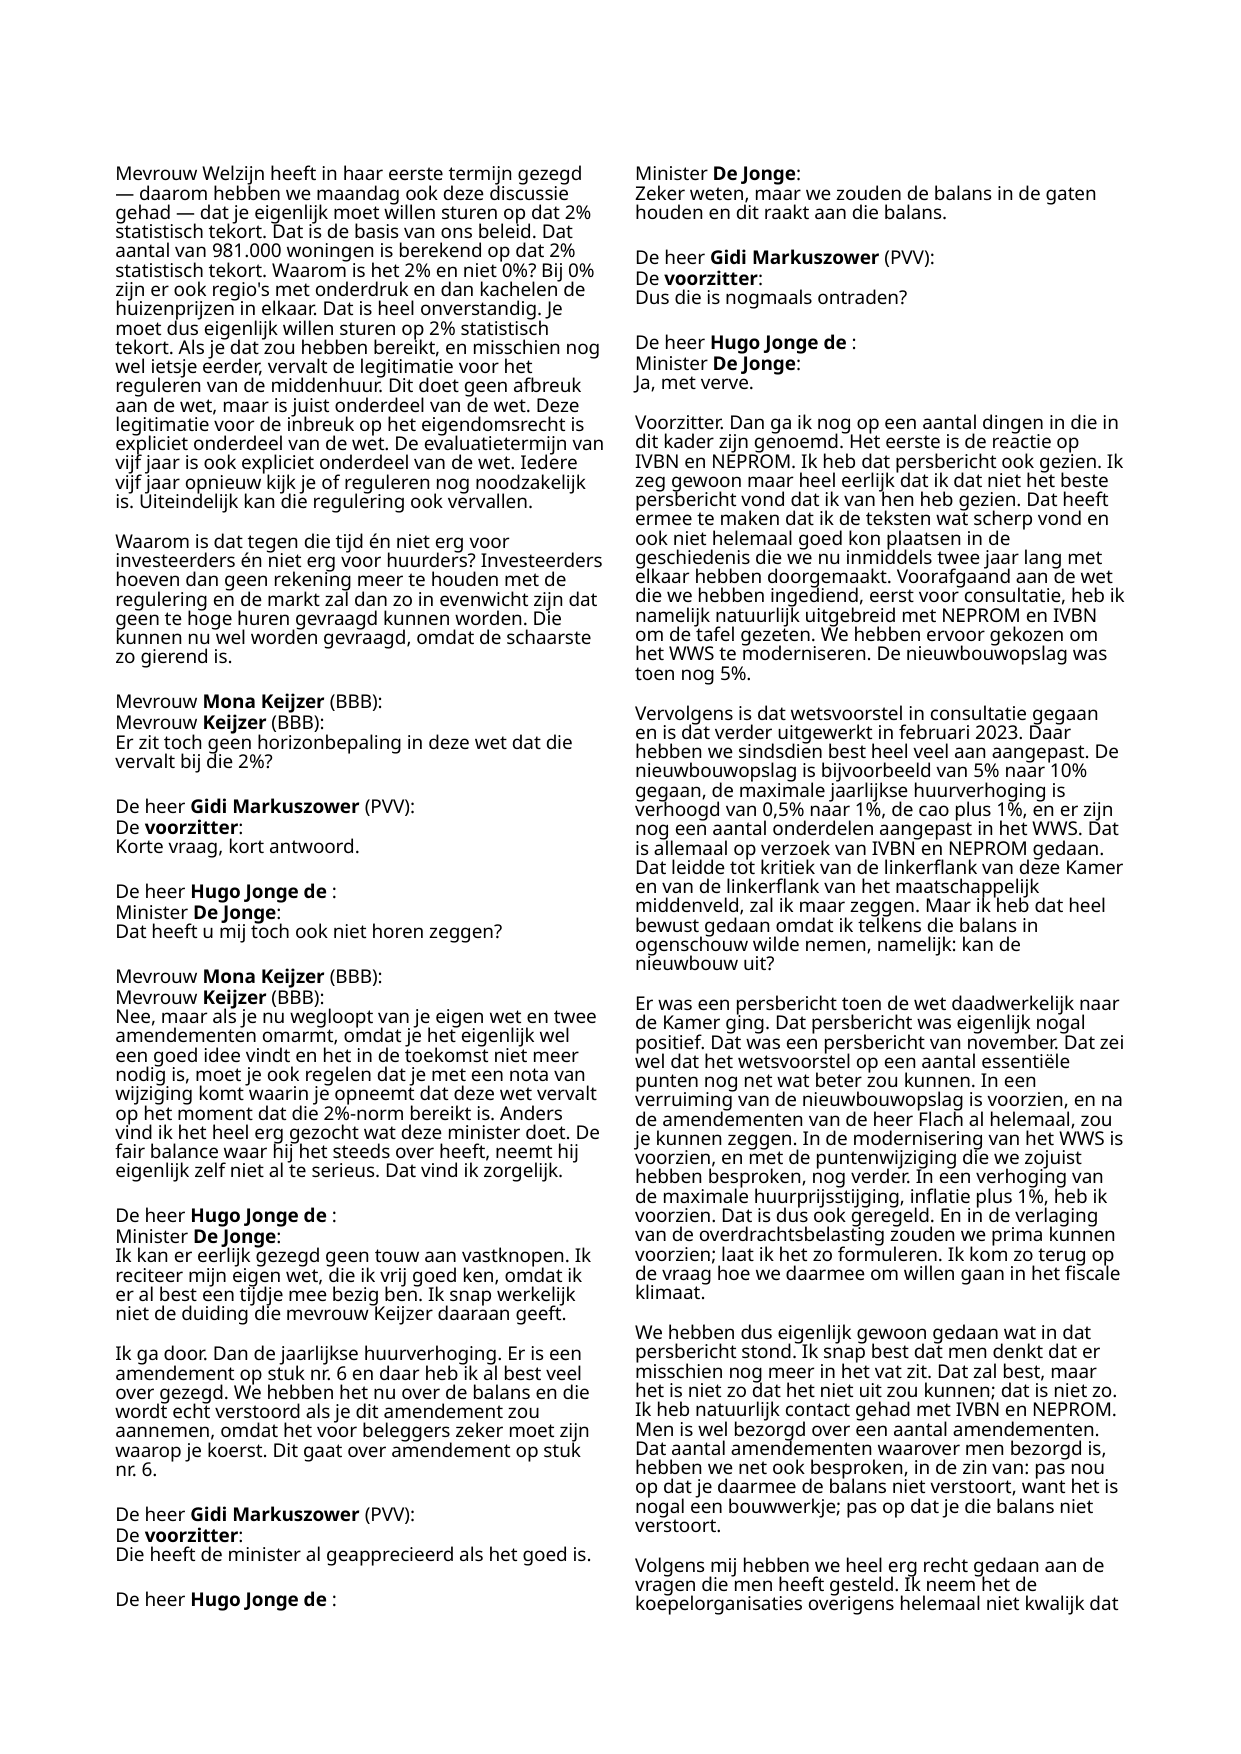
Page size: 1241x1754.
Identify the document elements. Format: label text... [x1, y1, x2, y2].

text Minister De Jonge: [635, 355, 1125, 374]
text Mevrouw Keijzer (BBB): [115, 989, 605, 1008]
text Vervolgens is dat wetsvoorstel in consultatie gegaan en is dat verder uitgewerkt in februari 2023. Daar hebben we sindsdien best heel veel aan aangepast. De nieuwbouwopslag is bijvoorbeeld van 5% naar 10% gegaan, de maximale jaarlijkse huurverhoging is verhoogd van 0,5% naar 1%, de cao plus 1%, en er zijn nog een aantal onderdelen aangepast in het WWS. Dat is allemaal op verzoek van IVBN en NEPROM gedaan. Dat leidde tot kritiek van de linkerflank van deze Kamer en van de linkerflank van het maatschappelijk middenveld, zal ik maar zeggen. Maar ik heb dat heel bewust gedaan omdat ik telkens die balans in ogenschouw wilde nemen, namelijk: kan de nieuwbouw uit? [635, 704, 1125, 974]
text Minister De Jonge: [115, 1228, 605, 1247]
text Zeker weten, maar we zouden de balans in de gaten houden en dit raakt aan die balans. [635, 184, 1125, 223]
text Dat heeft u mij toch ook niet horen zeggen? [115, 923, 605, 942]
text De heer Hugo Jonge de : [115, 878, 605, 904]
text De voorzitter: [115, 819, 605, 838]
text De heer Hugo Jonge de : [115, 1202, 605, 1228]
text We hebben dus eigenlijk gewoon gedaan wat in dat persbericht stond. Ik snap best dat men denkt dat er misschien nog meer in het vat zit. Dat zal best, maar het is niet zo dat het niet uit zou kunnen; dat is niet zo. Ik heb natuurlijk contact gehad met IVBN en NEPROM. Men is wel bezorgd over een aantal amendementen. Dat aantal amendementen waarover men bezorgd is, hebben we net ook besproken, in de zin van: pas nou op dat je daarmee de balans niet verstoort, want het is nogal een bouwwerkje; pas op dat je die balans niet verstoort. [635, 1324, 1125, 1536]
text Mevrouw Mona Keijzer (BBB): [115, 963, 605, 989]
text Minister De Jonge: [635, 165, 1125, 184]
text De heer Gidi Markuszower (PVV): [115, 793, 605, 819]
text Ik kan er eerlijk gezegd geen touw aan vastknopen. Ik reciteer mijn eigen wet, die ik vrij goed ken, omdat ik er al best een tijdje mee bezig ben. Ik snap werkelijk niet de duiding die mevrouw Keijzer daaraan geeft. [115, 1247, 605, 1324]
text Er zit toch geen horizonbepaling in deze wet dat die vervalt bij die 2%? [115, 734, 605, 772]
text Waarom is dat tegen die tijd én niet erg voor investeerders én niet erg voor huurders? Investeerders hoeven dan geen rekening meer te houden met de regulering en de markt zal dan zo in evenwicht zijn dat geen te hoge huren gevraagd kunnen worden. Die kunnen nu wel worden gevraagd, omdat de schaarste zo gierend is. [115, 533, 605, 668]
text Mevrouw Keijzer (BBB): [115, 714, 605, 734]
text Voorzitter. Dan ga ik nog op een aantal dingen in die in dit kader zijn genoemd. Het eerste is de reactie op IVBN en NEPROM. Ik heb dat persbericht ook gezien. Ik zeg gewoon maar heel eerlijk dat ik dat niet het beste persbericht vond dat ik van hen heb gezien. Dat heeft ermee te maken dat ik de teksten wat scherp vond en ook niet helemaal goed kon plaatsen in de geschiedenis die we nu inmiddels twee jaar lang met elkaar hebben doorgemaakt. Voorafgaand aan de wet die we hebben ingediend, eerst voor consultatie, heb ik namelijk natuurlijk uitgebreid met NEPROM en IVBN om de tafel gezeten. We hebben ervoor gekozen om het WWS te moderniseren. De nieuwbouwopslag was toen nog 5%. [635, 414, 1125, 684]
text De heer Gidi Markuszower (PVV): [115, 1501, 605, 1527]
text Ik ga door. Dan de jaarlijkse huurverhoging. Er is een amendement op stuk nr. 6 en daar heb ik al best veel over gezegd. We hebben het nu over de balans en die wordt echt verstoord als je dit amendement zou aannemen, omdat het voor beleggers zeker moet zijn waarop je koerst. Dit gaat over amendement op stuk nr. 6. [115, 1345, 605, 1480]
text Die heeft de minister al geapprecieerd als het goed is. [115, 1546, 605, 1565]
text Korte vraag, kort antwoord. [115, 838, 605, 857]
text Nee, maar als je nu wegloopt van je eigen wet en twee amendementen omarmt, omdat je het eigenlijk wel een goed idee vindt en het in de toekomst niet meer nodig is, moet je ook regelen dat je met een nota van wijziging komt waarin je opneemt dat deze wet vervalt op het moment dat die 2%-norm bereikt is. Anders vind ik het heel erg gezocht wat deze minister doet. De fair balance waar hij het steeds over heeft, neemt hij eigenlijk zelf niet al te serieus. Dat vind ik zorgelijk. [115, 1008, 605, 1182]
text De heer Hugo Jonge de : [635, 329, 1125, 355]
text Er was een persbericht toen de wet daadwerkelijk naar de Kamer ging. Dat persbericht was eigenlijk nogal positief. Dat was een persbericht van november. Dat zei wel dat het wetsvoorstel op een aantal essentiële punten nog net wat beter zou kunnen. In een verruiming van de nieuwbouwopslag is voorzien, en na de amendementen van de heer Flach al helemaal, zou je kunnen zeggen. In de modernisering van het WWS is voorzien, en met de puntenwijziging die we zojuist hebben besproken, nog verder. In een verhoging van de maximale huurprijsstijging, inflatie plus 1%, heb ik voorzien. Dat is dus ook geregeld. En in de verlaging van de overdrachtsbelasting zouden we prima kunnen voorzien; laat ik het zo formuleren. Ik kom zo terug op de vraag hoe we daarmee om willen gaan in het fiscale klimaat. [635, 995, 1125, 1303]
text De voorzitter: [635, 270, 1125, 289]
text Volgens mij hebben we heel erg recht gedaan aan de vragen die men heeft gesteld. Ik neem het de koepelorganisaties overigens helemaal niet kwalijk dat [635, 1557, 1125, 1615]
text Minister De Jonge: [115, 904, 605, 923]
text De voorzitter: [115, 1527, 605, 1546]
text Mevrouw Mona Keijzer (BBB): [115, 689, 605, 714]
text De heer Gidi Markuszower (PVV): [635, 244, 1125, 270]
text Mevrouw Welzijn heeft in haar eerste termijn gezegd — daarom hebben we maandag ook deze discussie gehad — dat je eigenlijk moet willen sturen op dat 2% statistisch tekort. Dat is de basis van ons beleid. Dat aantal van 981.000 woningen is berekend op dat 2% statistisch tekort. Waarom is het 2% en niet 0%? Bij 0% zijn er ook regio's met onderdruk en dan kachelen de huizenprijzen in elkaar. Dat is heel onverstandig. Je moet dus eigenlijk willen sturen op 2% statistisch tekort. Als je dat zou hebben bereikt, en misschien nog wel ietsje eerder, vervalt de legitimatie voor het reguleren van de middenhuur. Dit doet geen afbreuk aan de wet, maar is juist onderdeel van de wet. Deze legitimatie voor de inbreuk op het eigendomsrecht is expliciet onderdeel van de wet. De evaluatietermijn van vijf jaar is ook expliciet onderdeel van de wet. Iedere vijf jaar opnieuw kijk je of reguleren nog noodzakelijk is. Uiteindelijk kan die regulering ook vervallen. [115, 165, 605, 512]
text Ja, met verve. [635, 374, 1125, 393]
text De heer Hugo Jonge de : [115, 1586, 605, 1612]
text Dus die is nogmaals ontraden? [635, 289, 1125, 308]
